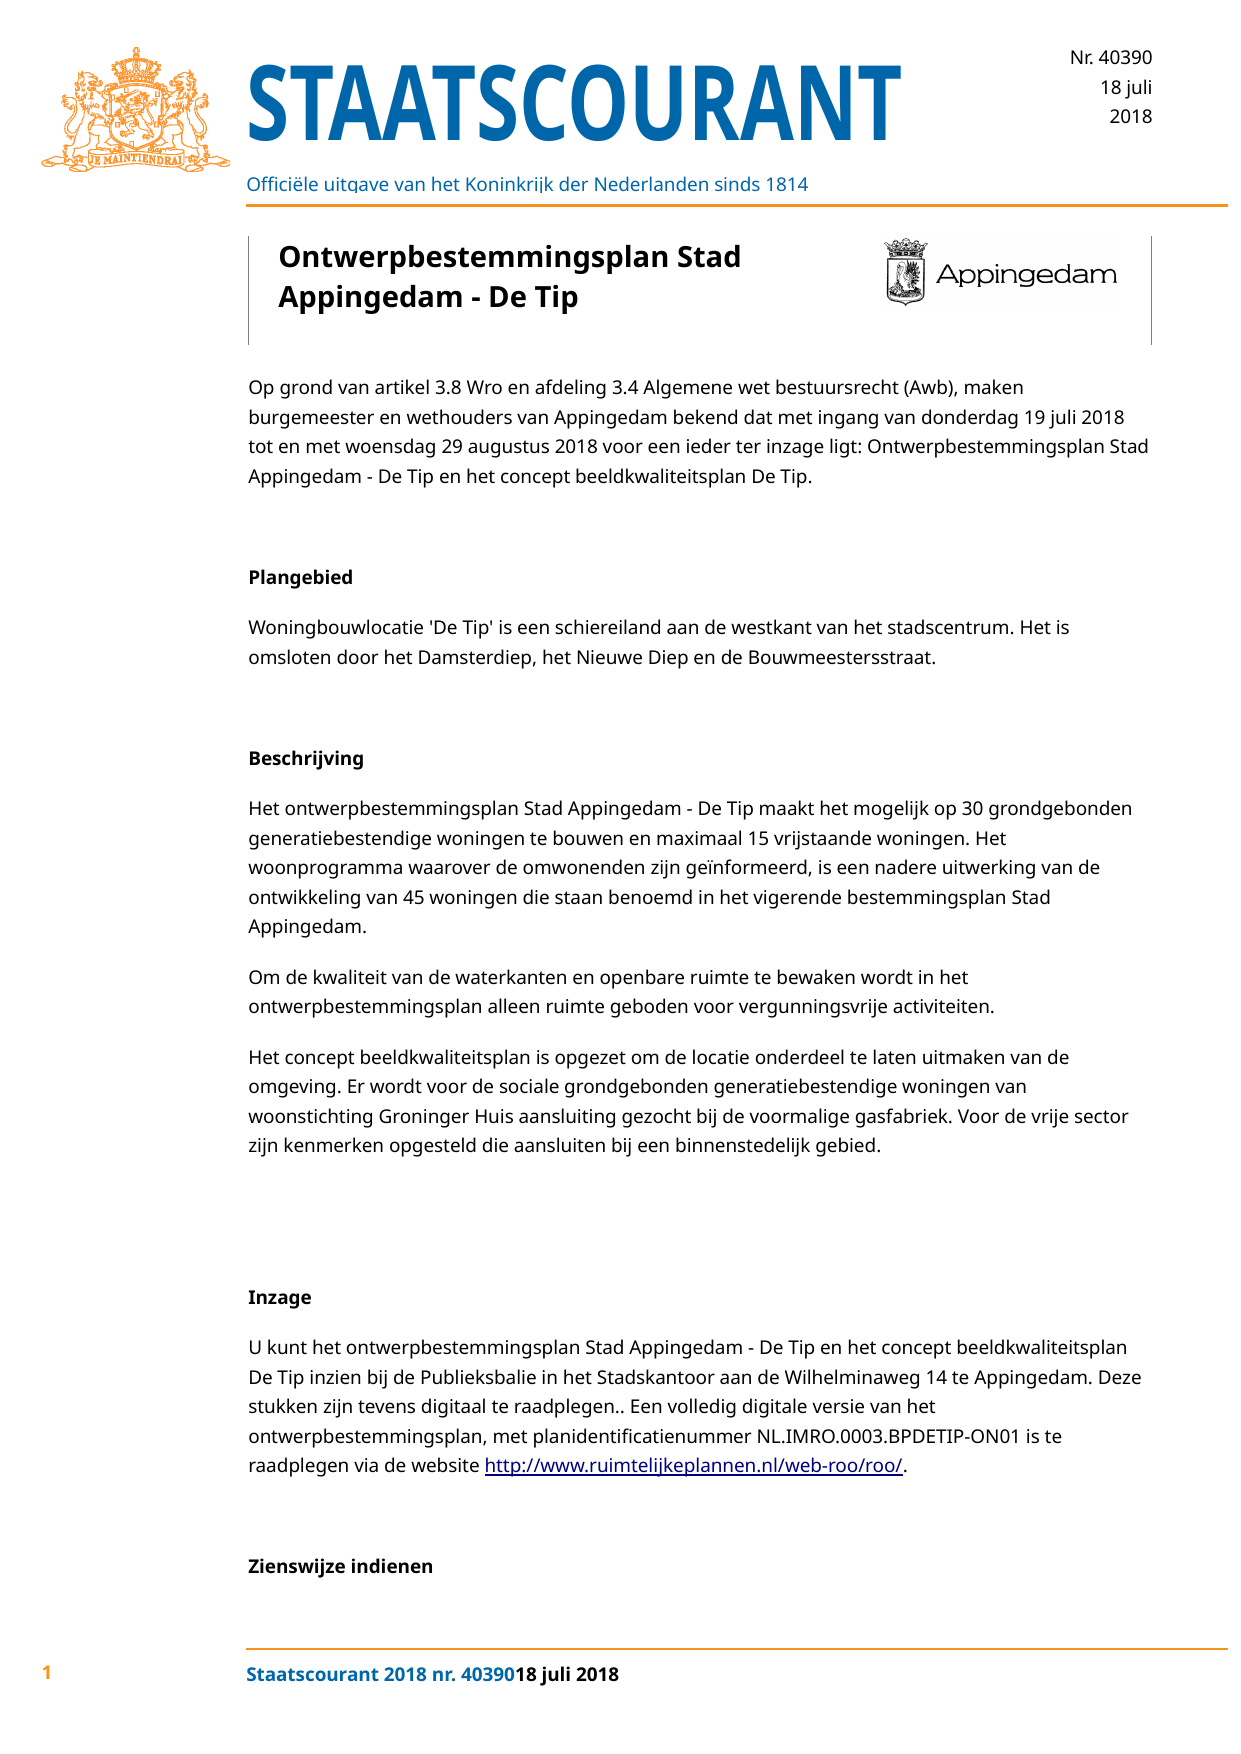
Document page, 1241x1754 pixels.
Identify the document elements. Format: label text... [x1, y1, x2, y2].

text Woningbouwlocatie 'De Tip' is een schiereiland aan de westkant van het stadscentrum. Het is omsloten door het Damsterdiep, het Nieuwe Diep en de Bouwmeestersstraat. [248, 614, 1152, 669]
text U kunt het ontwerpbestemmingsplan Stad Appingedam - De Tip en het concept beeldkwaliteitsplan De Tip inzien bij de Publieksbalie in het Stadskantoor aan de Wilhelminaweg 14 te Appingedam. Deze stukken zijn tevens digitaal te raadplegen.. Een volledig digitale versie van het ontwerpbestemmingsplan, met planidentificatienummer NL.IMRO.0003.BPDETIP-ON01 is te raadplegen via de website http://www.ruimtelijkeplannen.nl/web-roo/roo/. [248, 1334, 1152, 1478]
picture [882, 236, 1119, 308]
text Op grond van artikel 3.8 Wro en afdeling 3.4 Algemene wet bestuursrecht (Awb), maken burgemeester en wethouders van Appingedam bekend dat met ingang van donderdag 19 juli 2018 tot en met woensdag 29 augustus 2018 voor een ieder ter inzage ligt: Ontwerpbestemmingsplan Stad Appingedam - De Tip en het concept beeldkwaliteitsplan De Tip. [248, 374, 1152, 489]
text Inzage [248, 1284, 1152, 1309]
picture [41, 47, 231, 172]
table_header Ontwerpbestemmingsplan Stad Appingedam - De Tip [249, 236, 850, 345]
text Om de kwaliteit van de waterkanten en openbare ruimte te bewaken wordt in het ontwerpbestemmingsplan alleen ruimte geboden voor vergunningsvrije activiteiten. [248, 964, 1152, 1019]
text Het ontwerpbestemmingsplan Stad Appingedam - De Tip maakt het mogelijk op 30 grondgebonden generatiebestendige woningen te bouwen en maximaal 15 vrijstaande woningen. Het woonprogramma waarover de omwonenden zijn geïnformeerd, is een nadere uitwerking van de ontwikkeling van 45 woningen die staan benoemd in het vigerende bestemmingsplan Stad Appingedam. [248, 795, 1152, 939]
text Plangebied [248, 564, 1152, 589]
text Beschrijving [248, 745, 1152, 770]
table_header [850, 236, 1151, 345]
text Het concept beeldkwaliteitsplan is opgezet om de locatie onderdeel te laten uitmaken van de omgeving. Er wordt voor de sociale grondgebonden generatiebestendige woningen van woonstichting Groninger Huis aansluiting gezocht bij de voormalige gasfabriek. Voor de vrije sector zijn kenmerken opgesteld die aansluiten bij een binnenstedelijk gebied. [248, 1044, 1152, 1158]
text Zienswijze indienen [248, 1553, 1152, 1579]
